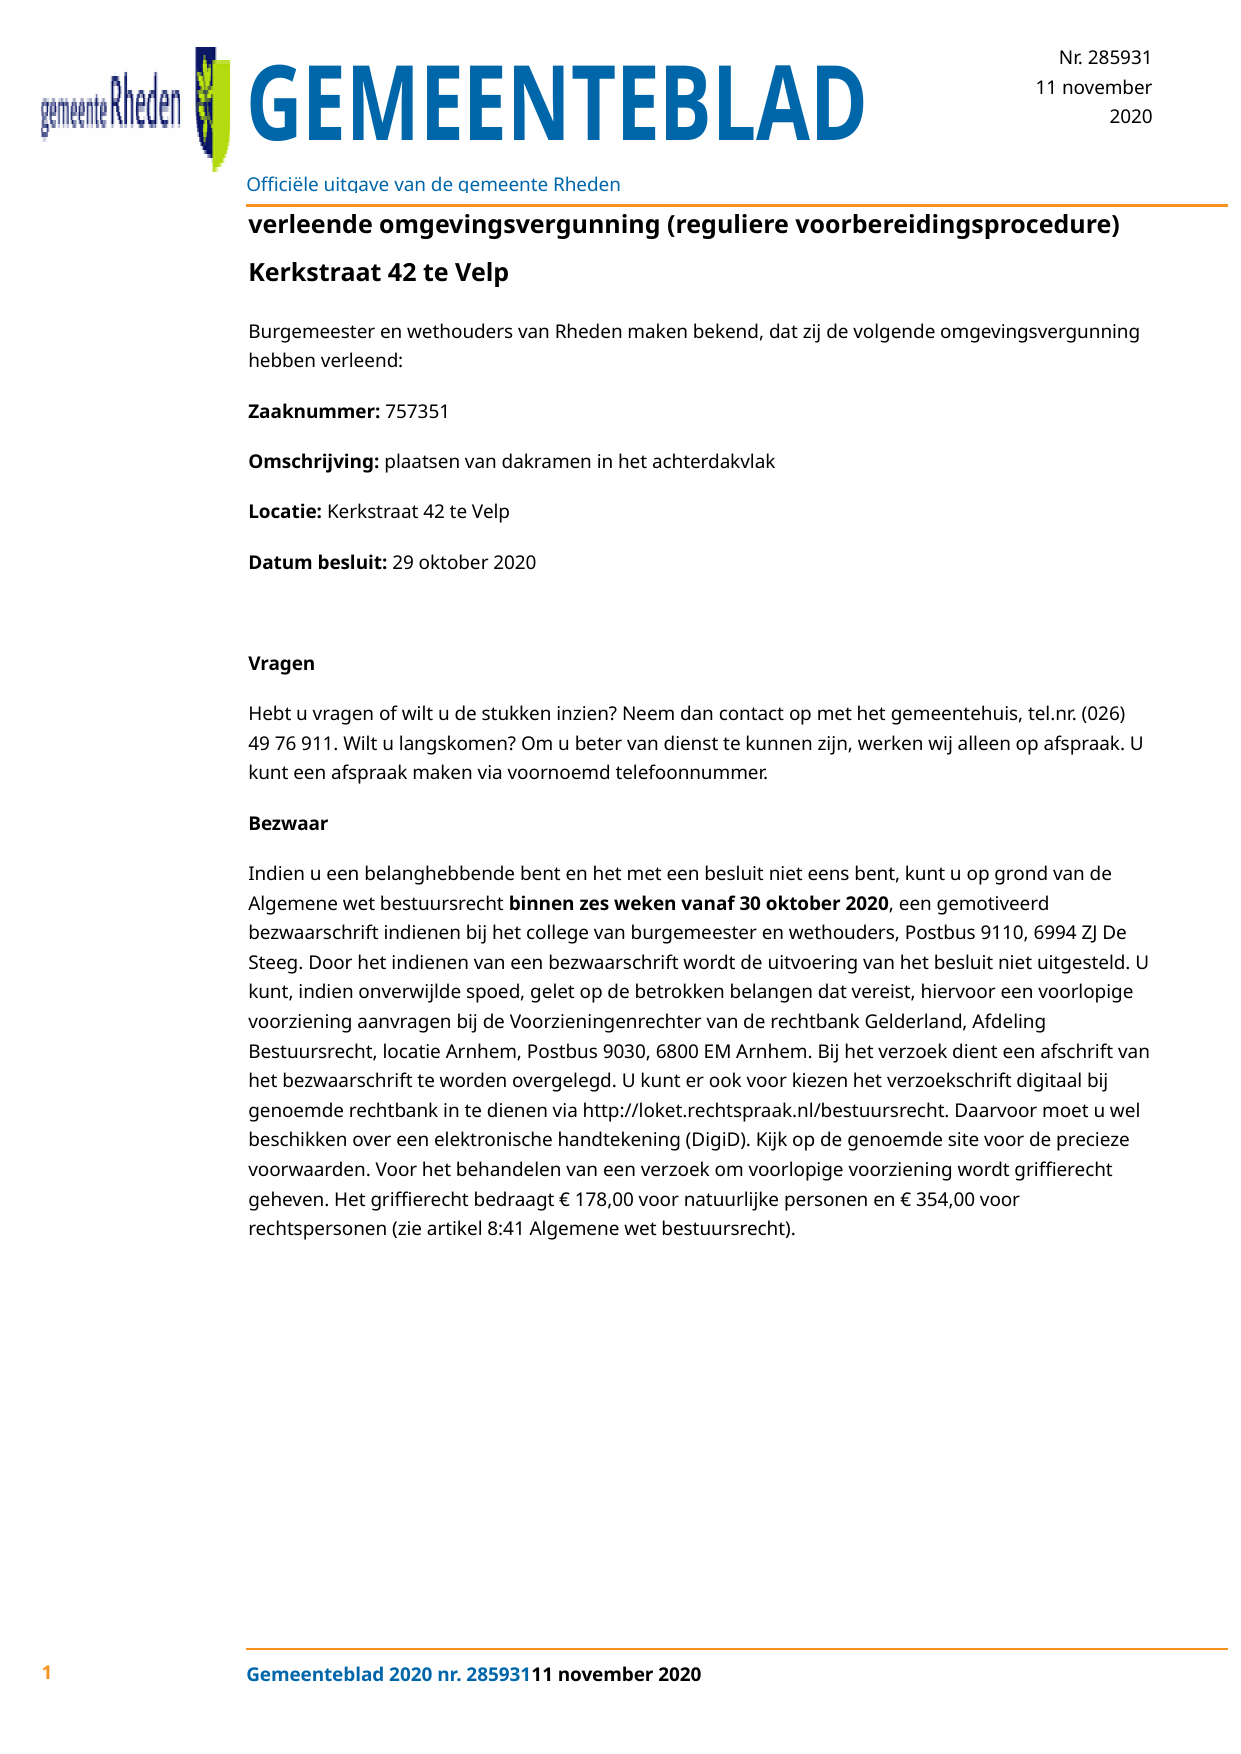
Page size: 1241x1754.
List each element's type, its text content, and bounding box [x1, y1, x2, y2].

text verleende omgevingsvergunning (reguliere voorbereidingsprocedure) Kerkstraat 42 te Velp [248, 207, 1152, 288]
text Omschrijving: plaatsen van dakramen in het achterdakvlak [248, 448, 1152, 474]
text Burgemeester en wethouders van Rheden maken bekend, dat zij de volgende omgevingsvergunning hebben verleend: [248, 318, 1152, 373]
text Vragen [248, 650, 1152, 676]
picture [41, 47, 231, 172]
text Locatie: Kerkstraat 42 te Velp [248, 499, 1152, 524]
text Bezwaar [248, 810, 1152, 836]
text Indien u een belanghebbende bent en het met een besluit niet eens bent, kunt u op grond van de Algemene wet bestuursrecht binnen zes weken vanaf 30 oktober 2020, een gemotiveerd bezwaarschrift indienen bij het college van burgemeester en wethouders, Postbus 9110, 6994 ZJ De Steeg. Door het indienen van een bezwaarschrift wordt de uitvoering van het besluit niet uitgesteld. U kunt, indien onverwijlde spoed, gelet op de betrokken belangen dat vereist, hiervoor een voorlopige voorziening aanvragen bij de Voorzieningenrechter van de rechtbank Gelderland, Afdeling Bestuursrecht, locatie Arnhem, Postbus 9030, 6800 EM Arnhem. Bij het verzoek dient een afschrift van het bezwaarschrift te worden overgelegd. U kunt er ook voor kiezen het verzoekschrift digitaal bij genoemde rechtbank in te dienen via http://loket.rechtspraak.nl/bestuursrecht. Daarvoor moet u wel beschikken over een elektronische handtekening (DigiD). Kijk op de genoemde site voor de precieze voorwaarden. Voor het behandelen van een verzoek om voorlopige voorziening wordt griffierecht geheven. Het griffierecht bedraagt € 178,00 voor natuurlijke personen en € 354,00 voor rechtspersonen (zie artikel 8:41 Algemene wet bestuursrecht). [248, 860, 1152, 1241]
text Zaaknummer: 757351 [248, 398, 1152, 424]
text Hebt u vragen of wilt u de stukken inzien? Neem dan contact op met het gemeentehuis, tel.nr. (026) 49 76 911. Wilt u langskomen? Om u beter van dienst te kunnen zijn, werken wij alleen op afspraak. U kunt een afspraak maken via voornoemd telefoonnummer. [248, 700, 1152, 785]
text Datum besluit: 29 oktober 2020 [248, 549, 1152, 575]
